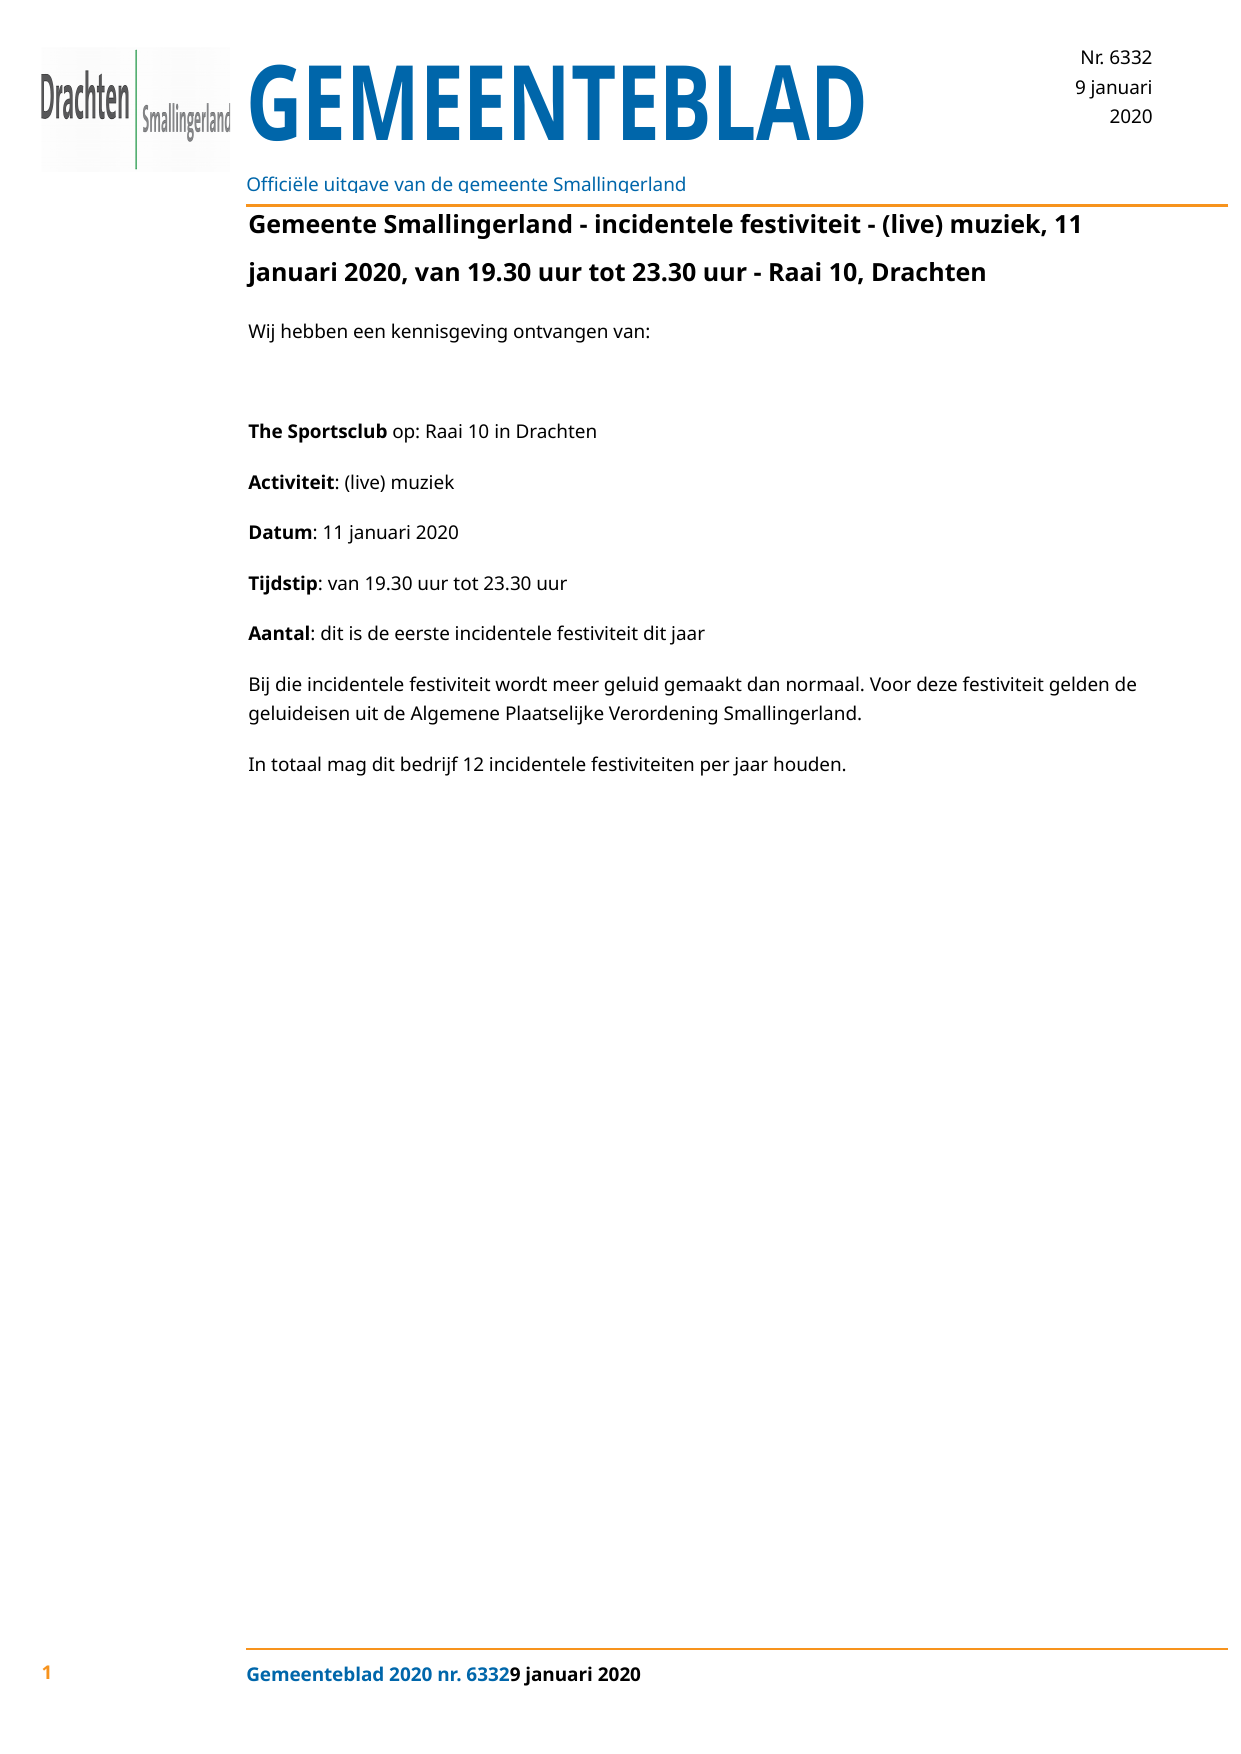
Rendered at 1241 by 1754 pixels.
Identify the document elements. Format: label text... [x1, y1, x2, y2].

text In totaal mag dit bedrijf 12 incidentele festiviteiten per jaar houden. [248, 751, 1152, 777]
text Aantal: dit is de eerste incidentele festiviteit dit jaar [248, 620, 1152, 646]
text Tijdstip: van 19.30 uur tot 23.30 uur [248, 570, 1152, 596]
text Gemeente Smallingerland - incidentele festiviteit - (live) muziek, 11 januari 2020, van 19.30 uur tot 23.30 uur - Raai 10, Drachten [248, 207, 1152, 288]
text Activiteit: (live) muziek [248, 469, 1152, 495]
picture [41, 47, 231, 172]
text Datum: 11 januari 2020 [248, 519, 1152, 545]
text Wij hebben een kennisgeving ontvangen van: [248, 318, 1152, 344]
text The Sportsclub op: Raai 10 in Drachten [248, 419, 1152, 444]
text Bij die incidentele festiviteit wordt meer geluid gemaakt dan normaal. Voor deze festiviteit gelden de geluideisen uit de Algemene Plaatselijke Verordening Smallingerland. [248, 671, 1152, 726]
